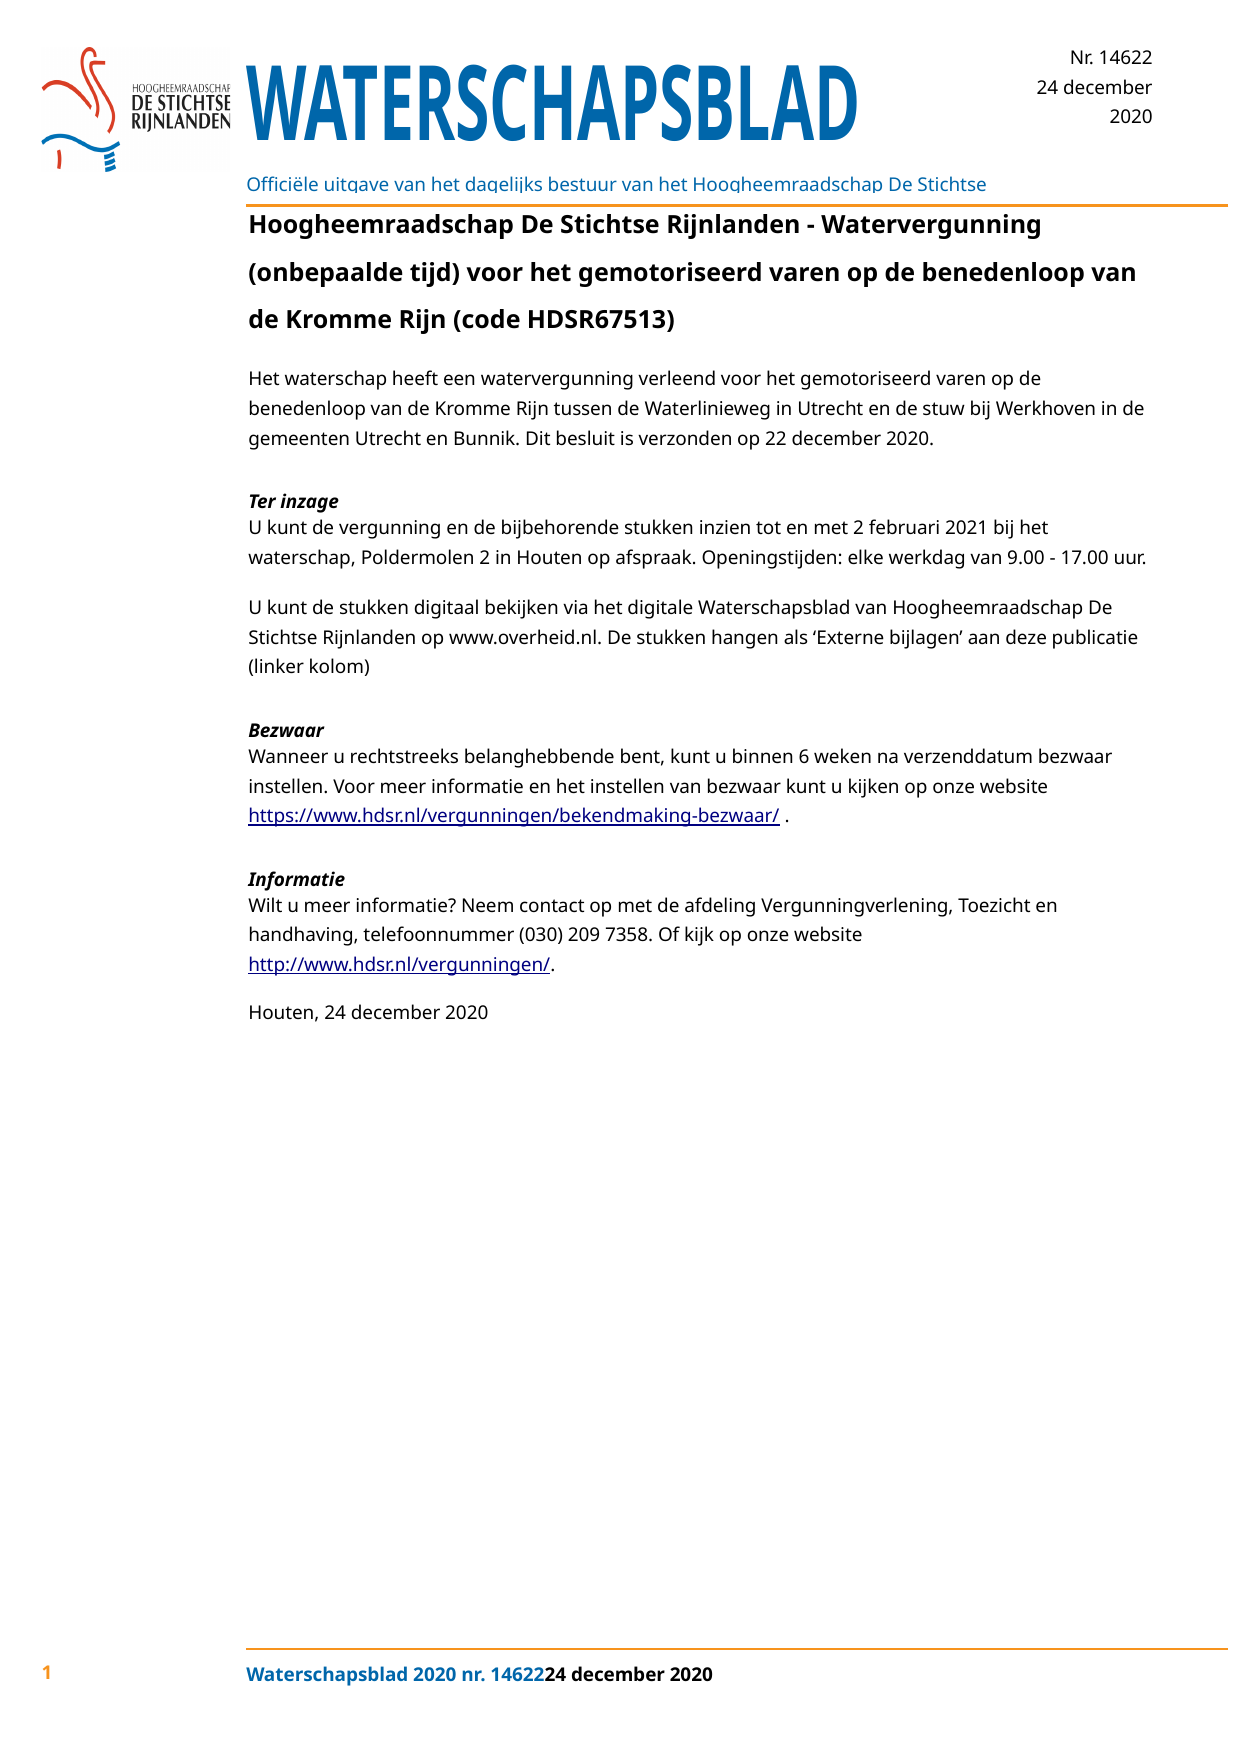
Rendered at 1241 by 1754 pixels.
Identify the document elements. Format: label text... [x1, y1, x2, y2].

text Informatie [248, 866, 1152, 892]
text Hoogheemraadschap De Stichtse Rijnlanden - Watervergunning (onbepaalde tijd) voor het gemotoriseerd varen op de benedenloop van de Kromme Rijn (code HDSR67513) [248, 207, 1152, 336]
text U kunt de stukken digitaal bekijken via het digitale Waterschapsblad van Hoogheemraadschap De Stichtse Rijnlanden op www.overheid.nl. De stukken hangen als ‘Externe bijlagen’ aan deze publicatie (linker kolom) [248, 594, 1152, 679]
text Het waterschap heeft een watervergunning verleend voor het gemotoriseerd varen op de benedenloop van de Kromme Rijn tussen de Waterlinieweg in Utrecht en de stuw bij Werkhoven in de gemeenten Utrecht en Bunnik. Dit besluit is verzonden op 22 december 2020. [248, 366, 1152, 450]
text Wanneer u rechtstreeks belanghebbende bent, kunt u binnen 6 weken na verzenddatum bezwaar instellen. Voor meer informatie en het instellen van bezwaar kunt u kijken op onze website https://www.hdsr.nl/vergunningen/bekendmaking-bezwaar/ . [248, 743, 1152, 828]
text Bezwaar [248, 717, 1152, 743]
text Ter inzage [248, 489, 1152, 514]
text Houten, 24 december 2020 [248, 999, 1152, 1025]
text U kunt de vergunning en de bijbehorende stukken inzien tot en met 2 februari 2021 bij het waterschap, Poldermolen 2 in Houten op afspraak. Openingstijden: elke werkdag van 9.00 - 17.00 uur. [248, 514, 1152, 570]
picture [41, 47, 231, 172]
text Wilt u meer informatie? Neem contact op met de afdeling Vergunningverlening, Toezicht en handhaving, telefoonnummer (030) 209 7358. Of kijk op onze website http://www.hdsr.nl/vergunningen/. [248, 892, 1152, 977]
